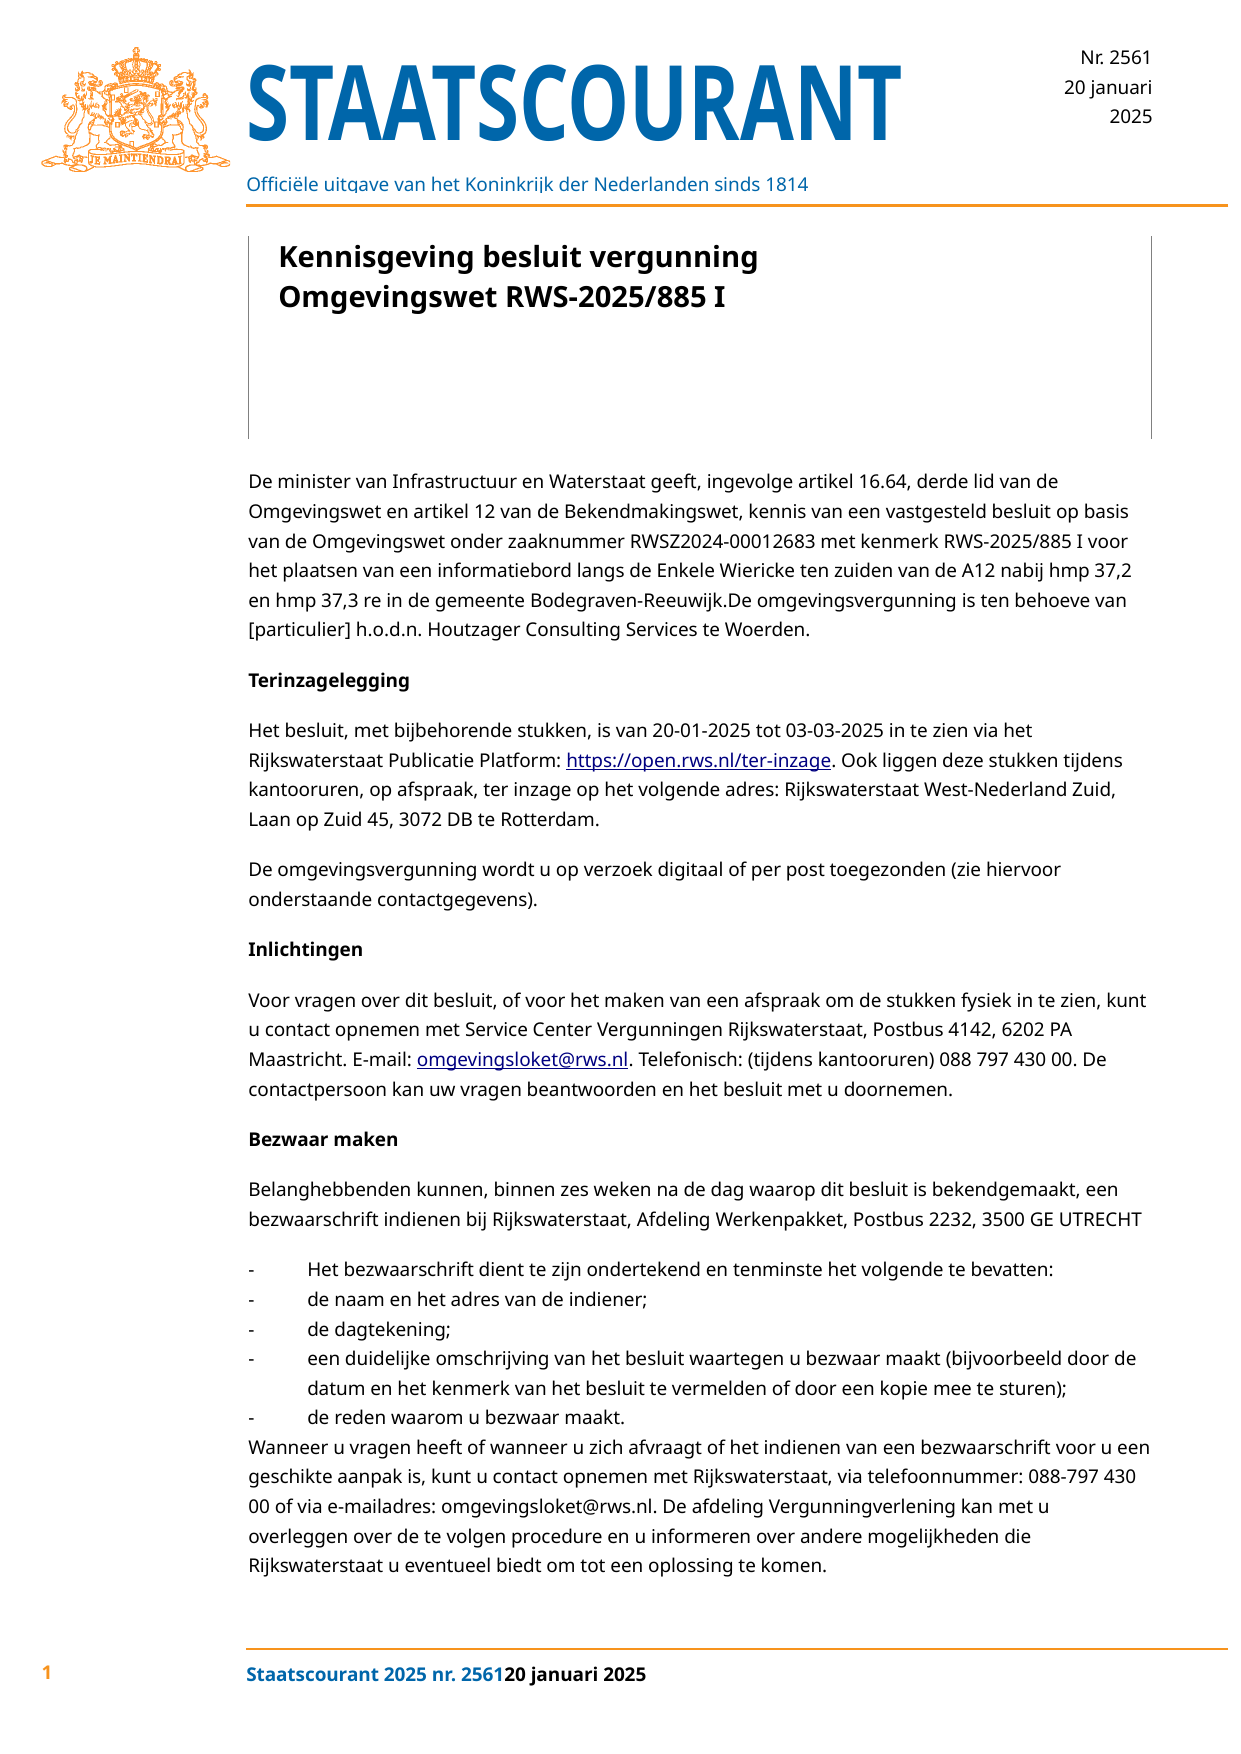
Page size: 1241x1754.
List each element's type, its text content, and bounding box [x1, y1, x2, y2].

text Voor vragen over dit besluit, of voor het maken van een afspraak om de stukken fysiek in te zien, kunt u contact opnemen met Service Center Vergunningen Rijkswaterstaat, Postbus 4142, 6202 PA Maastricht. E-mail: omgevingsloket@rws.nl. Telefonisch: (tijdens kantooruren) 088 797 430 00. De contactpersoon kan uw vragen beantwoorden en het besluit met u doornemen. [248, 987, 1152, 1101]
text Het besluit, met bijbehorende stukken, is van 20-01-2025 tot 03-03-2025 in te zien via het Rijkswaterstaat Publicatie Platform: https://open.rws.nl/ter-inzage. Ook liggen deze stukken tijdens kantooruren, op afspraak, ter inzage op het volgende adres: Rijkswaterstaat West-Nederland Zuid, Laan op Zuid 45, 3072 DB te Rotterdam. [248, 717, 1152, 832]
text Inlichtingen [248, 937, 1152, 962]
text Bezwaar maken [248, 1126, 1152, 1152]
list de dagtekening; [248, 1316, 1152, 1341]
table_header [850, 236, 912, 413]
table_header [850, 414, 1151, 439]
list Het bezwaarschrift dient te zijn ondertekend en tenminste het volgende te bevatten: [248, 1257, 1152, 1282]
picture [41, 47, 231, 172]
text Wanneer u vragen heeft of wanneer u zich afvraagt of het indienen van een bezwaarschrift voor u een geschikte aanpak is, kunt u contact opnemen met Rijkswaterstaat, via telefoonnummer: 088-797 430 00 of via e-mailadres: omgevingsloket@rws.nl. De afdeling Vergunningverlening kan met u overleggen over de te volgen procedure en u informeren over andere mogelijkheden die Rijkswaterstaat u eventueel biedt om tot een oplossing te komen. [248, 1434, 1152, 1578]
picture [912, 236, 1090, 414]
list de reden waarom u bezwaar maakt. [248, 1404, 1152, 1430]
list een duidelijke omschrijving van het besluit waartegen u bezwaar maakt (bijvoorbeeld door de datum en het kenmerk van het besluit te vermelden of door een kopie mee te sturen); [248, 1345, 1152, 1401]
table_header Kennisgeving besluit vergunning Omgevingswet RWS-2025/885 I [249, 236, 850, 439]
list de naam en het adres van de indiener; [248, 1286, 1152, 1312]
table_header [1090, 236, 1151, 413]
text Belanghebbenden kunnen, binnen zes weken na de dag waarop dit besluit is bekendgemaakt, een bezwaarschrift indienen bij Rijkswaterstaat, Afdeling Werkenpakket, Postbus 2232, 3500 GE UTRECHT [248, 1177, 1152, 1232]
text De omgevingsvergunning wordt u op verzoek digitaal of per post toegezonden (zie hiervoor onderstaande contactgegevens). [248, 857, 1152, 912]
text De minister van Infrastructuur en Waterstaat geeft, ingevolge artikel 16.64, derde lid van de Omgevingswet en artikel 12 van de Bekendmakingswet, kennis van een vastgesteld besluit op basis van de Omgevingswet onder zaaknummer RWSZ2024-00012683 met kenmerk RWS-2025/885 I voor het plaatsen van een informatiebord langs de Enkele Wiericke ten zuiden van de A12 nabij hmp 37,2 en hmp 37,3 re in de gemeente Bodegraven-Reeuwijk.De omgevingsvergunning is ten behoeve van [particulier] h.o.d.n. Houtzager Consulting Services te Woerden. [248, 469, 1152, 642]
text Terinzagelegging [248, 667, 1152, 693]
